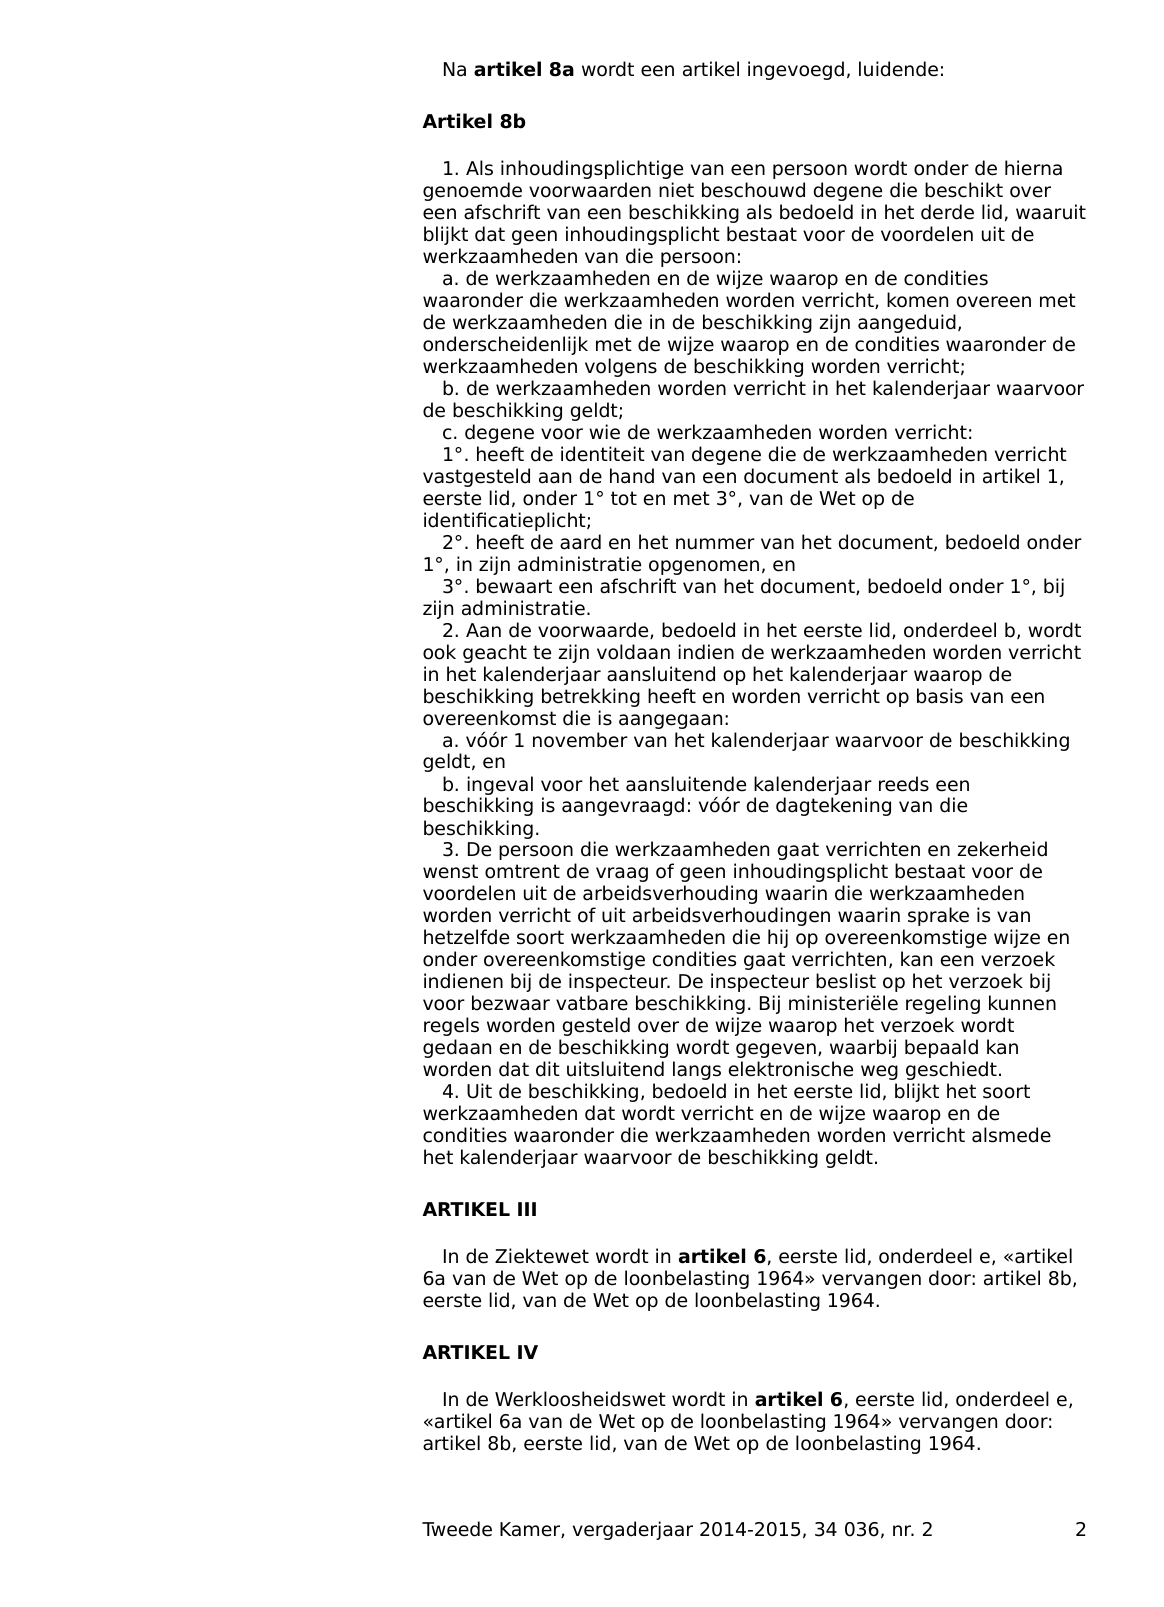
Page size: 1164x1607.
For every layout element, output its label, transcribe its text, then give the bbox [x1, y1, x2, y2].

text a. vóór 1 november van het kalenderjaar waarvoor de beschikking geldt, en [422, 729, 1087, 773]
text In de Werkloosheidswet wordt in artikel 6, eerste lid, onderdeel e, «artikel 6a van de Wet op de loonbelasting 1964» vervangen door: artikel 8b, eerste lid, van de Wet op de loonbelasting 1964. [422, 1389, 1087, 1455]
text b. de werkzaamheden worden verricht in het kalenderjaar waarvoor de beschikking geldt; [422, 378, 1087, 422]
text In de Ziektewet wordt in artikel 6, eerste lid, onderdeel e, «artikel 6a van de Wet op de loonbelasting 1964» vervangen door: artikel 8b, eerste lid, van de Wet op de loonbelasting 1964. [422, 1246, 1087, 1312]
text b. ingeval voor het aansluitende kalenderjaar reeds een beschikking is aangevraagd: vóór de dagtekening van die beschikking. [422, 773, 1087, 839]
text a. de werkzaamheden en de wijze waarop en de condities waaronder die werkzaamheden worden verricht, komen overeen met de werkzaamheden die in de beschikking zijn aangeduid, onderscheidenlijk met de wijze waarop en de condities waaronder de werkzaamheden volgens de beschikking worden verricht; [422, 268, 1087, 378]
text Na artikel 8a wordt een artikel ingevoegd, luidende: [422, 59, 1087, 81]
text 1. Als inhoudingsplichtige van een persoon wordt onder de hierna genoemde voorwaarden niet beschouwd degene die beschikt over een afschrift van een beschikking als bedoeld in het derde lid, waaruit blijkt dat geen inhoudingsplicht bestaat voor de voordelen uit de werkzaamheden van die persoon: [422, 158, 1087, 268]
text c. degene voor wie de werkzaamheden worden verricht: [422, 422, 1087, 444]
subtitle ARTIKEL III [422, 1199, 1087, 1221]
text 3°. bewaart een afschrift van het document, bedoeld onder 1°, bij zijn administratie. [422, 576, 1087, 619]
subtitle ARTIKEL IV [422, 1342, 1087, 1364]
text 3. De persoon die werkzaamheden gaat verrichten en zekerheid wenst omtrent de vraag of geen inhoudingsplicht bestaat voor de voordelen uit de arbeidsverhouding waarin die werkzaamheden worden verricht of uit arbeidsverhoudingen waarin sprake is van hetzelfde soort werkzaamheden die hij op overeenkomstige wijze en onder overeenkomstige condities gaat verrichten, kan een verzoek indienen bij de inspecteur. De inspecteur beslist op het verzoek bij voor bezwaar vatbare beschikking. Bij ministeriële regeling kunnen regels worden gesteld over de wijze waarop het verzoek wordt gedaan en de beschikking wordt gegeven, waarbij bepaald kan worden dat dit uitsluitend langs elektronische weg geschiedt. [422, 839, 1087, 1081]
text 2. Aan de voorwaarde, bedoeld in het eerste lid, onderdeel b, wordt ook geacht te zijn voldaan indien de werkzaamheden worden verricht in het kalenderjaar aansluitend op het kalenderjaar waarop de beschikking betrekking heeft en worden verricht op basis van een overeenkomst die is aangegaan: [422, 619, 1087, 729]
text 2°. heeft de aard en het nummer van het document, bedoeld onder 1°, in zijn administratie opgenomen, en [422, 532, 1087, 576]
text 4. Uit de beschikking, bedoeld in het eerste lid, blijkt het soort werkzaamheden dat wordt verricht en de wijze waarop en de condities waaronder die werkzaamheden worden verricht alsmede het kalenderjaar waarvoor de beschikking geldt. [422, 1081, 1087, 1169]
text 1°. heeft de identiteit van degene die de werkzaamheden verricht vastgesteld aan de hand van een document als bedoeld in artikel 1, eerste lid, onder 1° tot en met 3°, van de Wet op de identificatieplicht; [422, 444, 1087, 532]
subtitle Artikel 8b [422, 111, 1087, 133]
